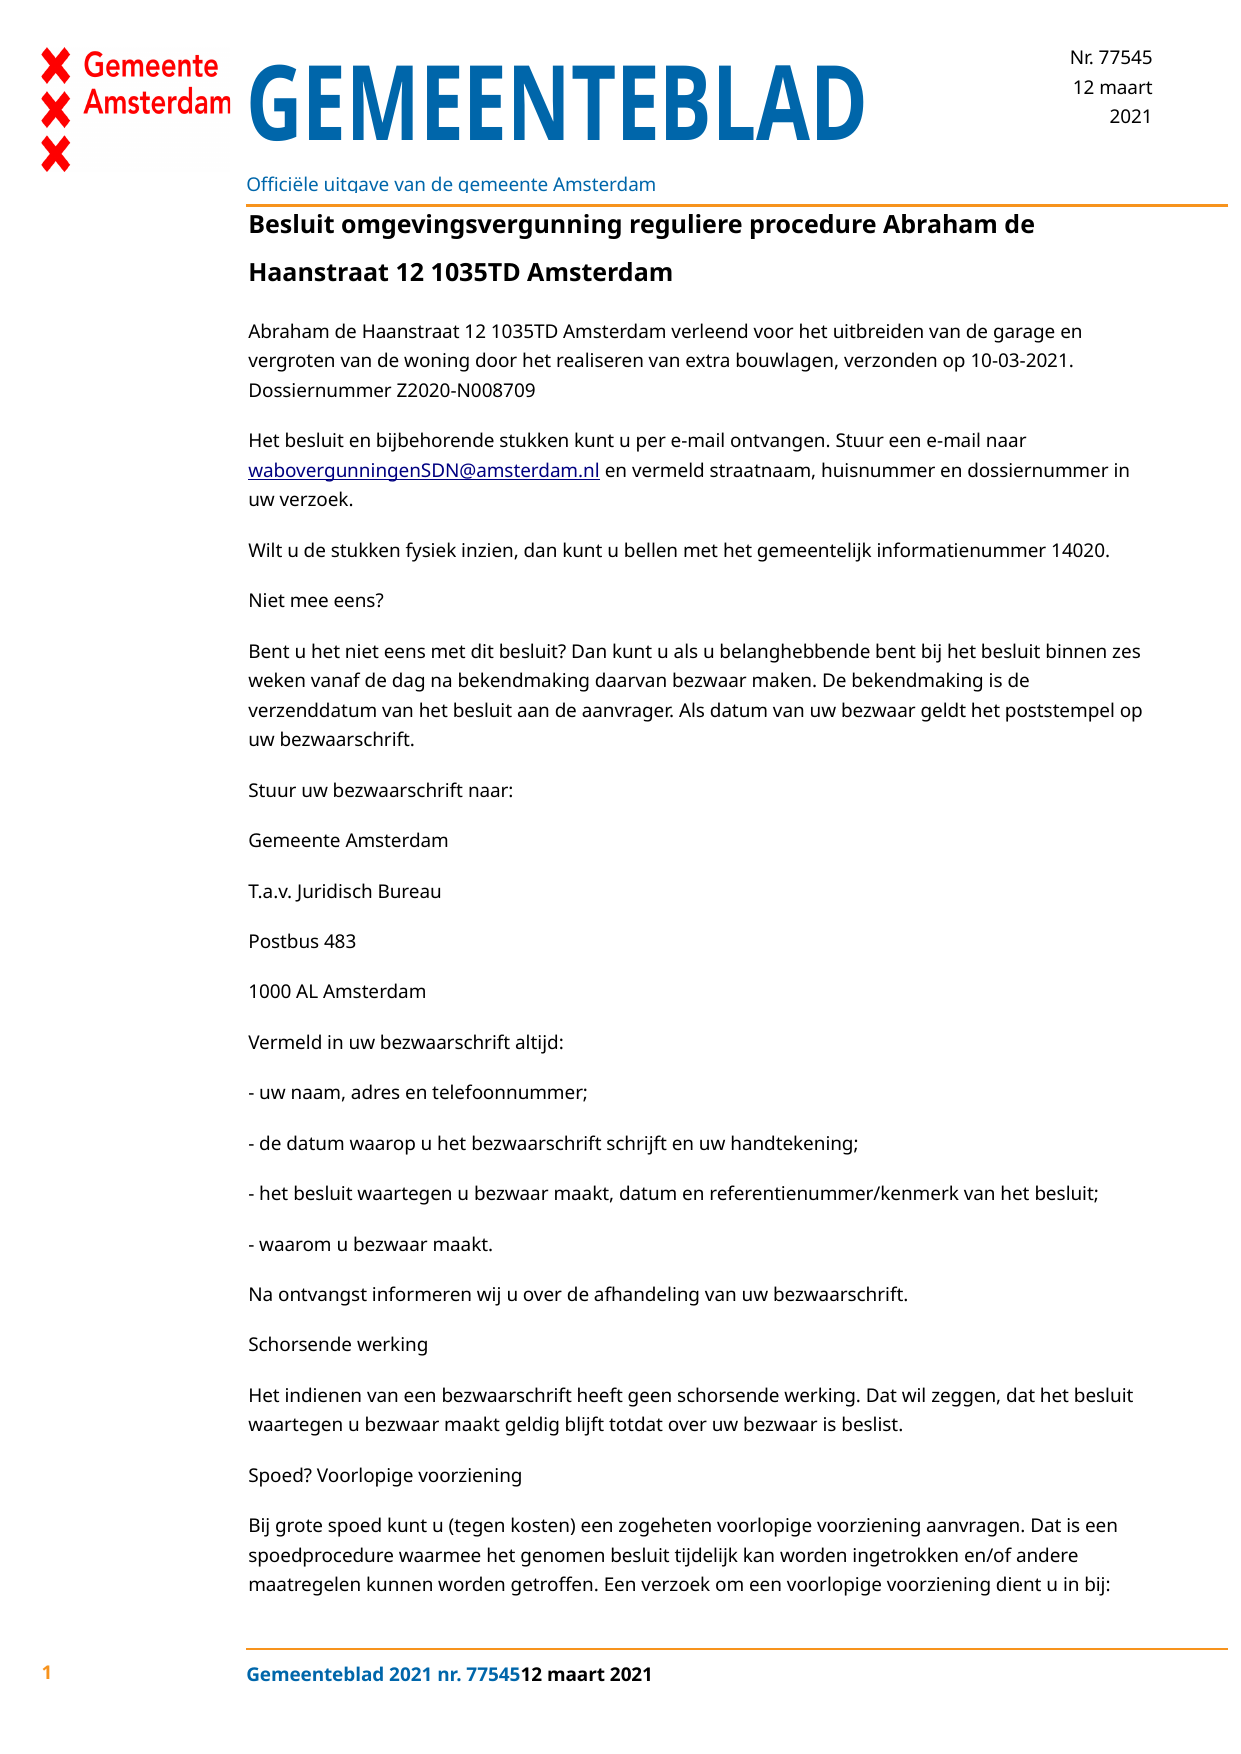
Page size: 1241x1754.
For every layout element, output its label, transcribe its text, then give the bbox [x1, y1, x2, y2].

picture [41, 47, 231, 172]
text Bij grote spoed kunt u (tegen kosten) een zogeheten voorlopige voorziening aanvragen. Dat is een spoedprocedure waarmee het genomen besluit tijdelijk kan worden ingetrokken en/of andere maatregelen kunnen worden getroffen. Een verzoek om een voorlopige voorziening dient u in bij: [248, 1512, 1152, 1597]
text - uw naam, adres en telefoonnummer; [248, 1079, 1152, 1105]
text Stuur uw bezwaarschrift naar: [248, 777, 1152, 803]
text Schorsende werking [248, 1332, 1152, 1357]
text Vermeld in uw bezwaarschrift altijd: [248, 1029, 1152, 1055]
text - waarom u bezwaar maakt. [248, 1231, 1152, 1257]
text Besluit omgevingsvergunning reguliere procedure Abraham de Haanstraat 12 1035TD Amsterdam [248, 207, 1152, 288]
text T.a.v. Juridisch Bureau [248, 878, 1152, 904]
text Bent u het niet eens met dit besluit? Dan kunt u als u belanghebbende bent bij het besluit binnen zes weken vanaf de dag na bekendmaking daarvan bezwaar maken. De bekendmaking is de verzenddatum van het besluit aan de aanvrager. Als datum van uw bezwaar geldt het poststempel op uw bezwaarschrift. [248, 638, 1152, 752]
text - het besluit waartegen u bezwaar maakt, datum en referentienummer/kenmerk van het besluit; [248, 1180, 1152, 1206]
text Abraham de Haanstraat 12 1035TD Amsterdam verleend voor het uitbreiden van de garage en vergroten van de woning door het realiseren van extra bouwlagen, verzonden op 10-03-2021. Dossiernummer Z2020-N008709 [248, 318, 1152, 403]
text Gemeente Amsterdam [248, 827, 1152, 853]
text Wilt u de stukken fysiek inzien, dan kunt u bellen met het gemeentelijk informatienummer 14020. [248, 537, 1152, 563]
text Na ontvangst informeren wij u over de afhandeling van uw bezwaarschrift. [248, 1281, 1152, 1307]
text Niet mee eens? [248, 587, 1152, 613]
text - de datum waarop u het bezwaarschrift schrijft en uw handtekening; [248, 1130, 1152, 1156]
text Het indienen van een bezwaarschrift heeft geen schorsende werking. Dat wil zeggen, dat het besluit waartegen u bezwaar maakt geldig blijft totdat over uw bezwaar is beslist. [248, 1382, 1152, 1437]
text Postbus 483 [248, 928, 1152, 954]
text 1000 AL Amsterdam [248, 979, 1152, 1004]
text Spoed? Voorlopige voorziening [248, 1462, 1152, 1488]
text Het besluit en bijbehorende stukken kunt u per e-mail ontvangen. Stuur een e-mail naar wabovergunningenSDN@amsterdam.nl en vermeld straatnaam, huisnummer en dossiernummer in uw verzoek. [248, 427, 1152, 512]
